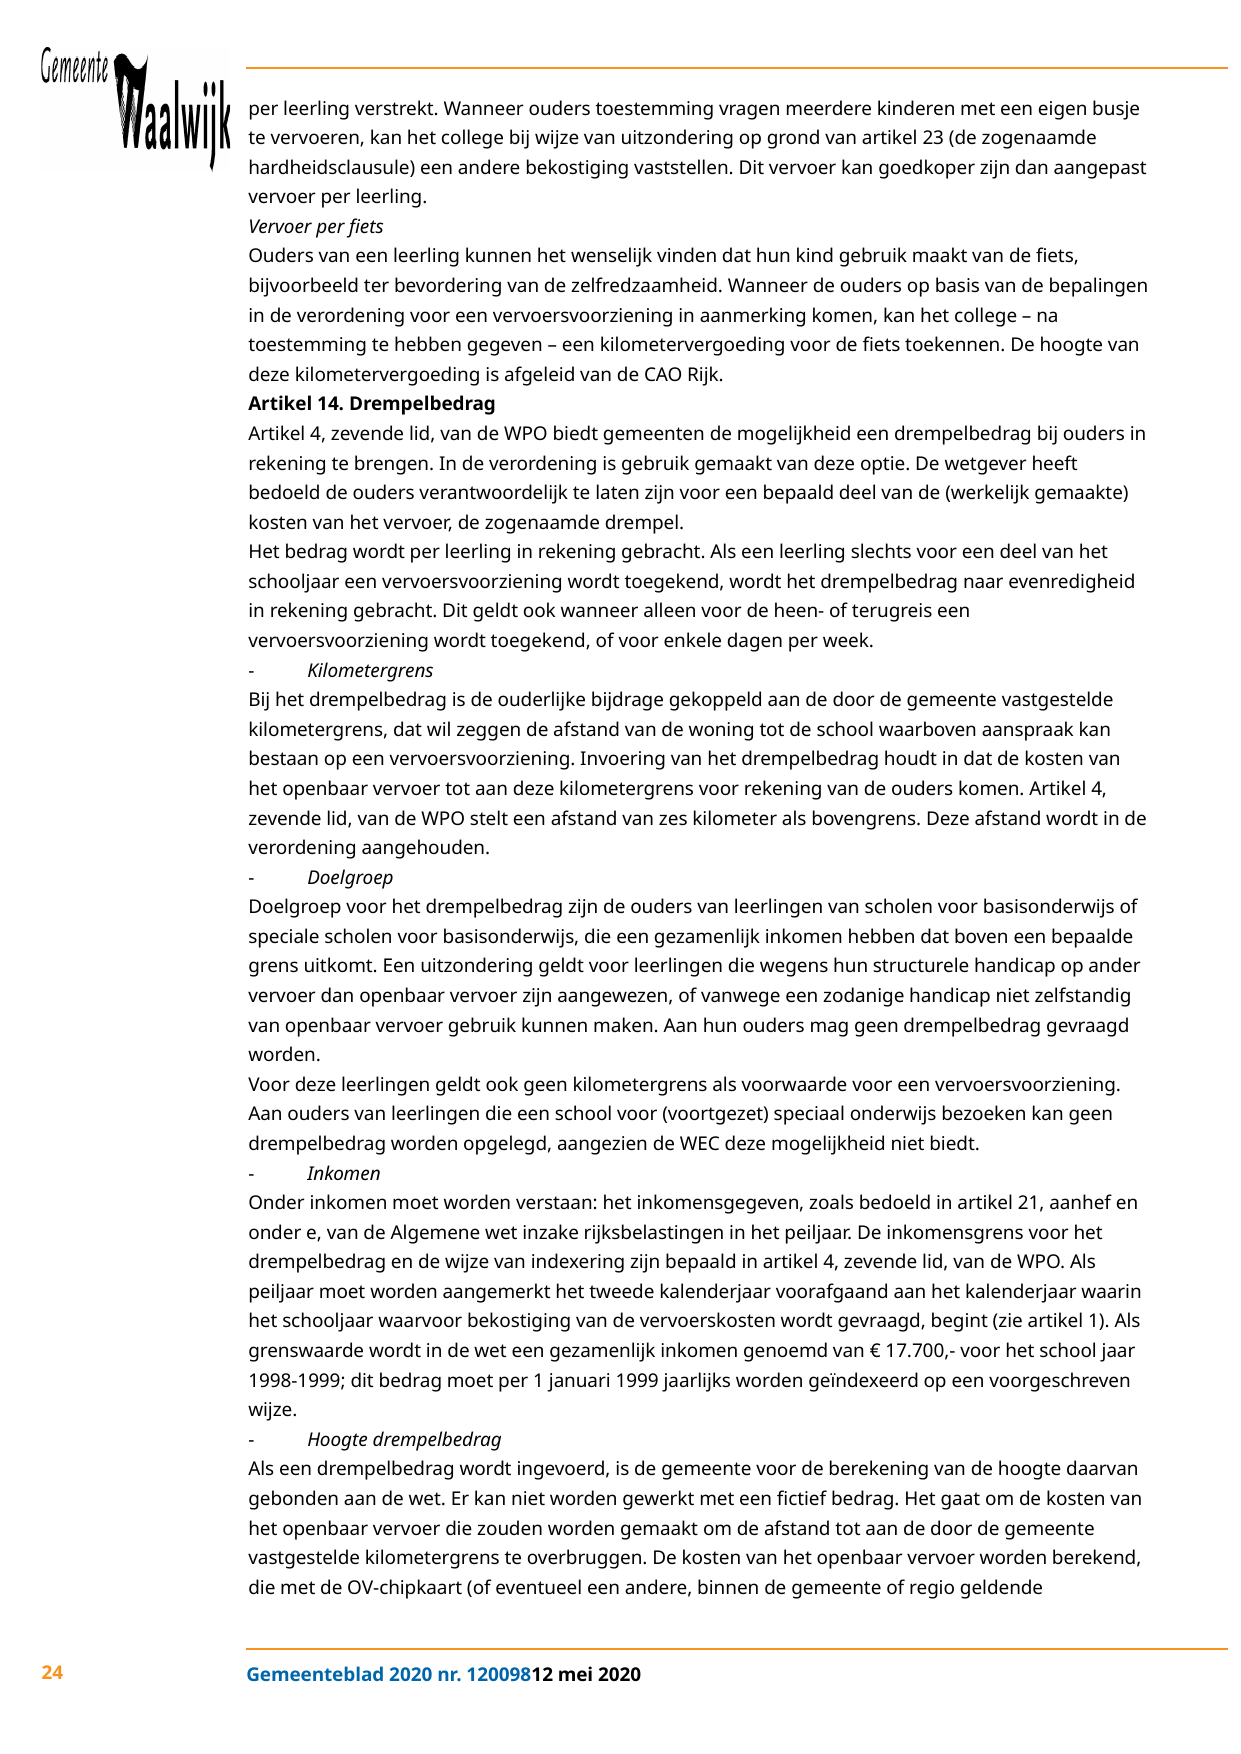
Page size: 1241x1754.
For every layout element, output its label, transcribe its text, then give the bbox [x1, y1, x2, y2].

text Voor deze leerlingen geldt ook geen kilometergrens als voorwaarde voor een vervoersvoorziening. Aan ouders van leerlingen die een school voor (voortgezet) speciaal onderwijs bezoeken kan geen drempelbedrag worden opgelegd, aangezien de WEC deze mogelijkheid niet biedt. [248, 1071, 1152, 1156]
list Kilometergrens [248, 657, 1152, 683]
text Ouders van een leerling kunnen het wenselijk vinden dat hun kind gebruik maakt van de fiets, bijvoorbeeld ter bevordering van de zelfredzaamheid. Wanneer de ouders op basis van de bepalingen in de verordening voor een vervoersvoorziening in aanmerking komen, kan het college – na toestemming te hebben gegeven – een kilometervergoeding voor de fiets toekennen. De hoogte van deze kilometervergoeding is afgeleid van de CAO Rijk. [248, 243, 1152, 387]
text per leerling verstrekt. Wanneer ouders toestemming vragen meerdere kinderen met een eigen busje te vervoeren, kan het college bij wijze van uitzondering op grond van artikel 23 (de zogenaamde hardheidsclausule) een andere bekostiging vaststellen. Dit vervoer kan goedkoper zijn dan aangepast vervoer per leerling. [248, 95, 1152, 209]
list Inkomen [248, 1160, 1152, 1186]
text Vervoer per fiets [248, 213, 1152, 239]
list Doelgroep [248, 864, 1152, 890]
text Het bedrag wordt per leerling in rekening gebracht. Als een leerling slechts voor een deel van het schooljaar een vervoersvoorziening wordt toegekend, wordt het drempelbedrag naar evenredigheid in rekening gebracht. Dit geldt ook wanneer alleen voor de heen- of terugreis een vervoersvoorziening wordt toegekend, of voor enkele dagen per week. [248, 538, 1152, 653]
text Artikel 4, zevende lid, van de WPO biedt gemeenten de mogelijkheid een drempelbedrag bij ouders in rekening te brengen. In de verordening is gebruik gemaakt van deze optie. De wetgever heeft bedoeld de ouders verantwoordelijk te laten zijn voor een bepaald deel van de (werkelijk gemaakte) kosten van het vervoer, de zogenaamde drempel. [248, 420, 1152, 535]
text Als een drempelbedrag wordt ingevoerd, is de gemeente voor de berekening van de hoogte daarvan gebonden aan de wet. Er kan niet worden gewerkt met een fictief bedrag. Het gaat om de kosten van het openbaar vervoer die zouden worden gemaakt om de afstand tot aan de door de gemeente vastgestelde kilometergrens te overbruggen. De kosten van het openbaar vervoer worden berekend, die met de OV-chipkaart (of eventueel een andere, binnen de gemeente of regio geldende [248, 1456, 1152, 1600]
list Hoogte drempelbedrag [248, 1426, 1152, 1452]
text Onder inkomen moet worden verstaan: het inkomensgegeven, zoals bedoeld in artikel 21, aanhef en onder e, van de Algemene wet inzake rijksbelastingen in het peiljaar. De inkomensgrens voor het drempelbedrag en de wijze van indexering zijn bepaald in artikel 4, zevende lid, van de WPO. Als peiljaar moet worden aangemerkt het tweede kalenderjaar voorafgaand aan het kalenderjaar waarin het schooljaar waarvoor bekostiging van de vervoerskosten wordt gevraagd, begint (zie artikel 1). Als grenswaarde wordt in de wet een gezamenlijk inkomen genoemd van € 17.700,- voor het school jaar 1998-1999; dit bedrag moet per 1 januari 1999 jaarlijks worden geïndexeerd op een voorgeschreven wijze. [248, 1189, 1152, 1422]
text Artikel 14. Drempelbedrag [248, 391, 1152, 416]
text Doelgroep voor het drempelbedrag zijn de ouders van leerlingen van scholen voor basisonderwijs of speciale scholen voor basisonderwijs, die een gezamenlijk inkomen hebben dat boven een bepaalde grens uitkomt. Een uitzondering geldt voor leerlingen die wegens hun structurele handicap op ander vervoer dan openbaar vervoer zijn aangewezen, of vanwege een zodanige handicap niet zelfstandig van openbaar vervoer gebruik kunnen maken. Aan hun ouders mag geen drempelbedrag gevraagd worden. [248, 893, 1152, 1067]
picture [41, 47, 231, 172]
text Bij het drempelbedrag is de ouderlijke bijdrage gekoppeld aan de door de gemeente vastgestelde kilometergrens, dat wil zeggen de afstand van de woning tot de school waarboven aanspraak kan bestaan op een vervoersvoorziening. Invoering van het drempelbedrag houdt in dat de kosten van het openbaar vervoer tot aan deze kilometergrens voor rekening van de ouders komen. Artikel 4, zevende lid, van de WPO stelt een afstand van zes kilometer als bovengrens. Deze afstand wordt in de verordening aangehouden. [248, 686, 1152, 860]
